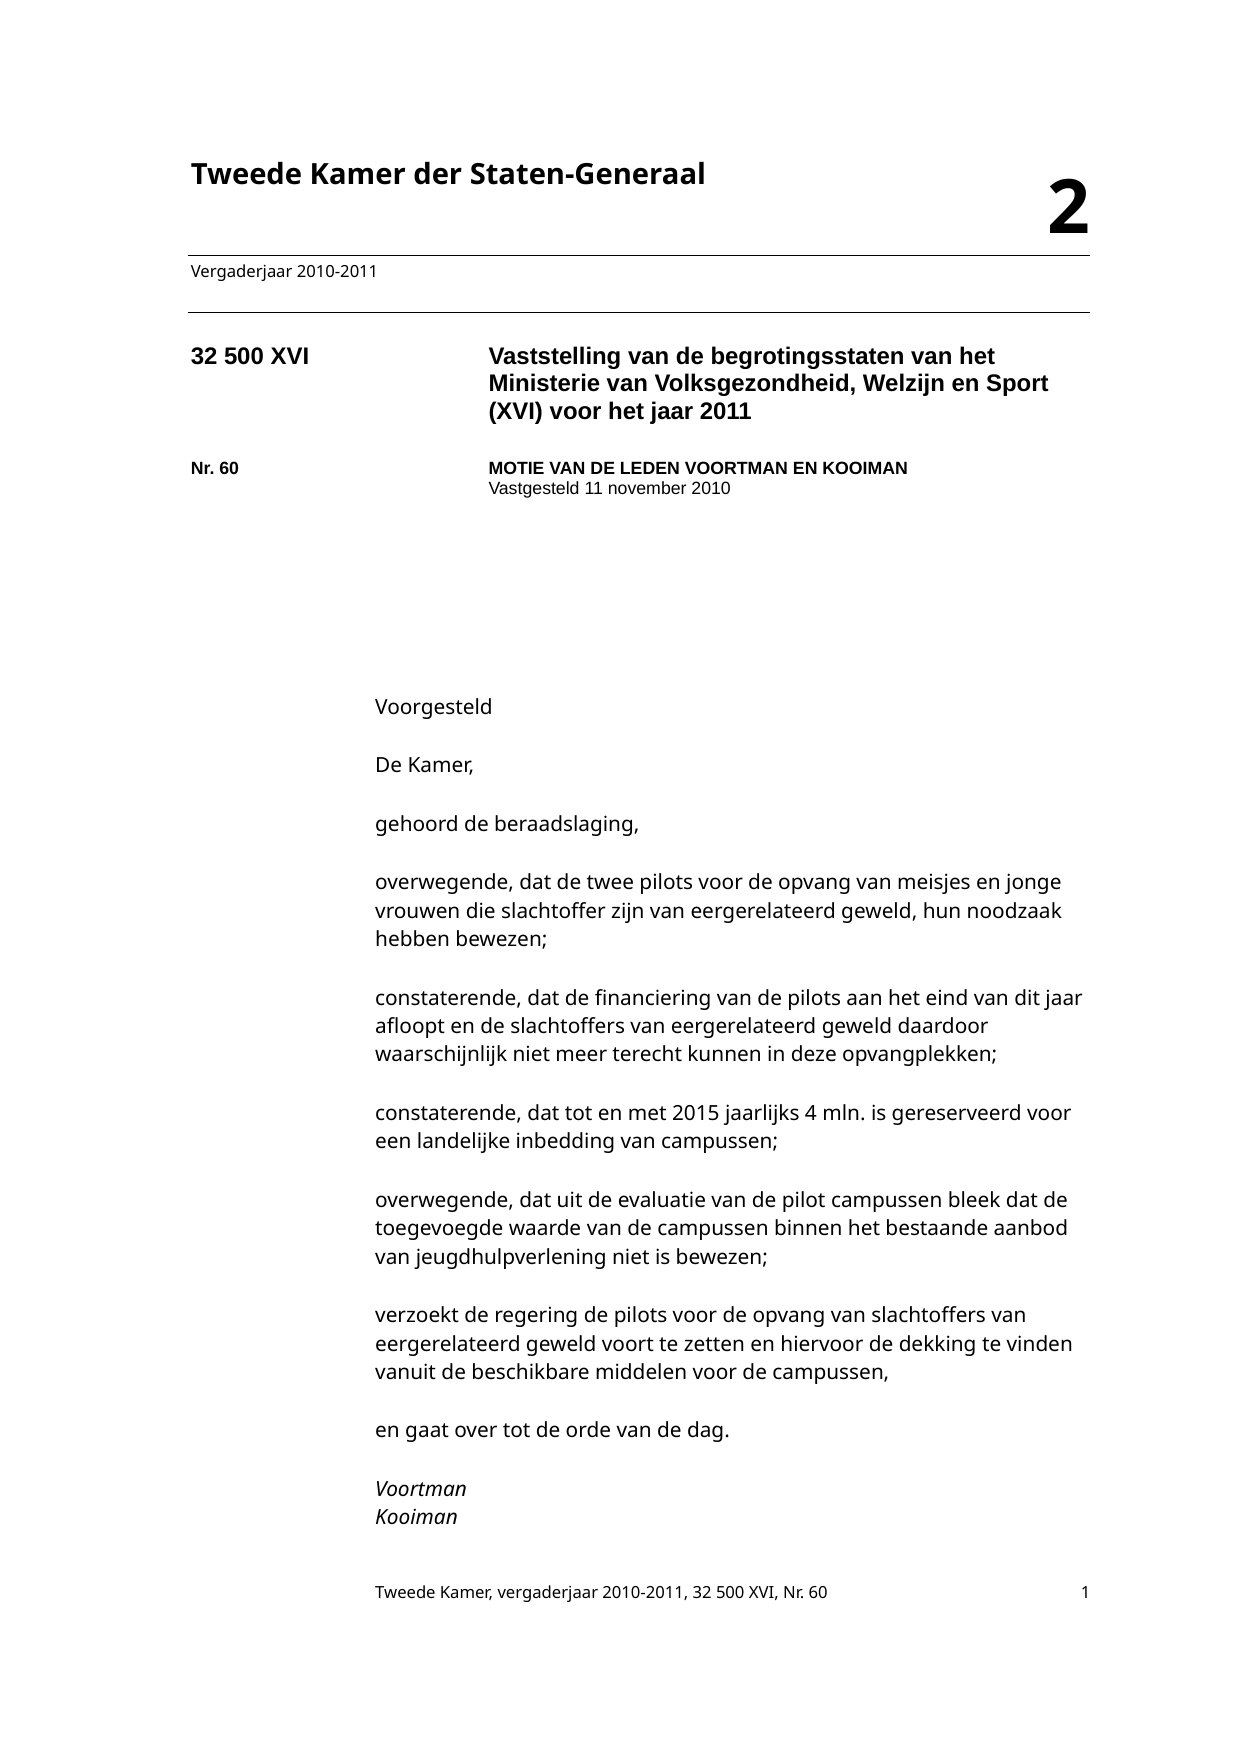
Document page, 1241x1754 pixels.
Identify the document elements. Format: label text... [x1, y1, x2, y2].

text Voortman [375, 1474, 1090, 1502]
table_header 2 [910, 150, 1090, 255]
text De Kamer, [375, 751, 1090, 779]
table_cell MOTIE VAN DE LEDEN VOORTMAN EN KOOIMAN Vastgesteld 11 november 2010 [485, 455, 1090, 573]
text en gaat over tot de orde van de dag. [375, 1416, 1090, 1444]
table_cell Nr. 60 [188, 455, 485, 573]
table_cell Vaststelling van de begrotingsstaten van het Ministerie van Volksgezondheid, Welzijn en Sport (XVI) voor het jaar 2011 [485, 339, 1090, 454]
table_cell [485, 256, 1090, 312]
text Voorgesteld [375, 692, 1090, 721]
text gehoord de beraadslaging, [375, 809, 1090, 837]
text overwegende, dat uit de evaluatie van de pilot campussen bleek dat de toegevoegde waarde van de campussen binnen het bestaande aanbod van jeugdhulpverlening niet is bewezen; [375, 1185, 1090, 1270]
table_header Tweede Kamer der Staten-Generaal [188, 150, 909, 255]
text constaterende, dat de financiering van de pilots aan het eind van dit jaar afloopt en de slachtoffers van eergerelateerd geweld daardoor waarschijnlijk niet meer terecht kunnen in deze opvangplekken; [375, 983, 1090, 1068]
table_cell [485, 313, 1090, 339]
table_cell 32 500 XVI [188, 339, 485, 454]
text constaterende, dat tot en met 2015 jaarlijks 4 mln. is gereserveerd voor een landelijke inbedding van campussen; [375, 1098, 1090, 1155]
table_cell [188, 313, 485, 339]
text verzoekt de regering de pilots voor de opvang van slachtoffers van eergerelateerd geweld voort te zetten en hiervoor de dekking te vinden vanuit de beschikbare middelen voor de campussen, [375, 1300, 1090, 1386]
text overwegende, dat de twee pilots voor de opvang van meisjes en jonge vrouwen die slachtoffer zijn van eergerelateerd geweld, hun noodzaak hebben bewezen; [375, 867, 1090, 953]
text Kooiman [375, 1502, 1090, 1531]
table_cell Vergaderjaar 2010-2011 [188, 256, 485, 312]
